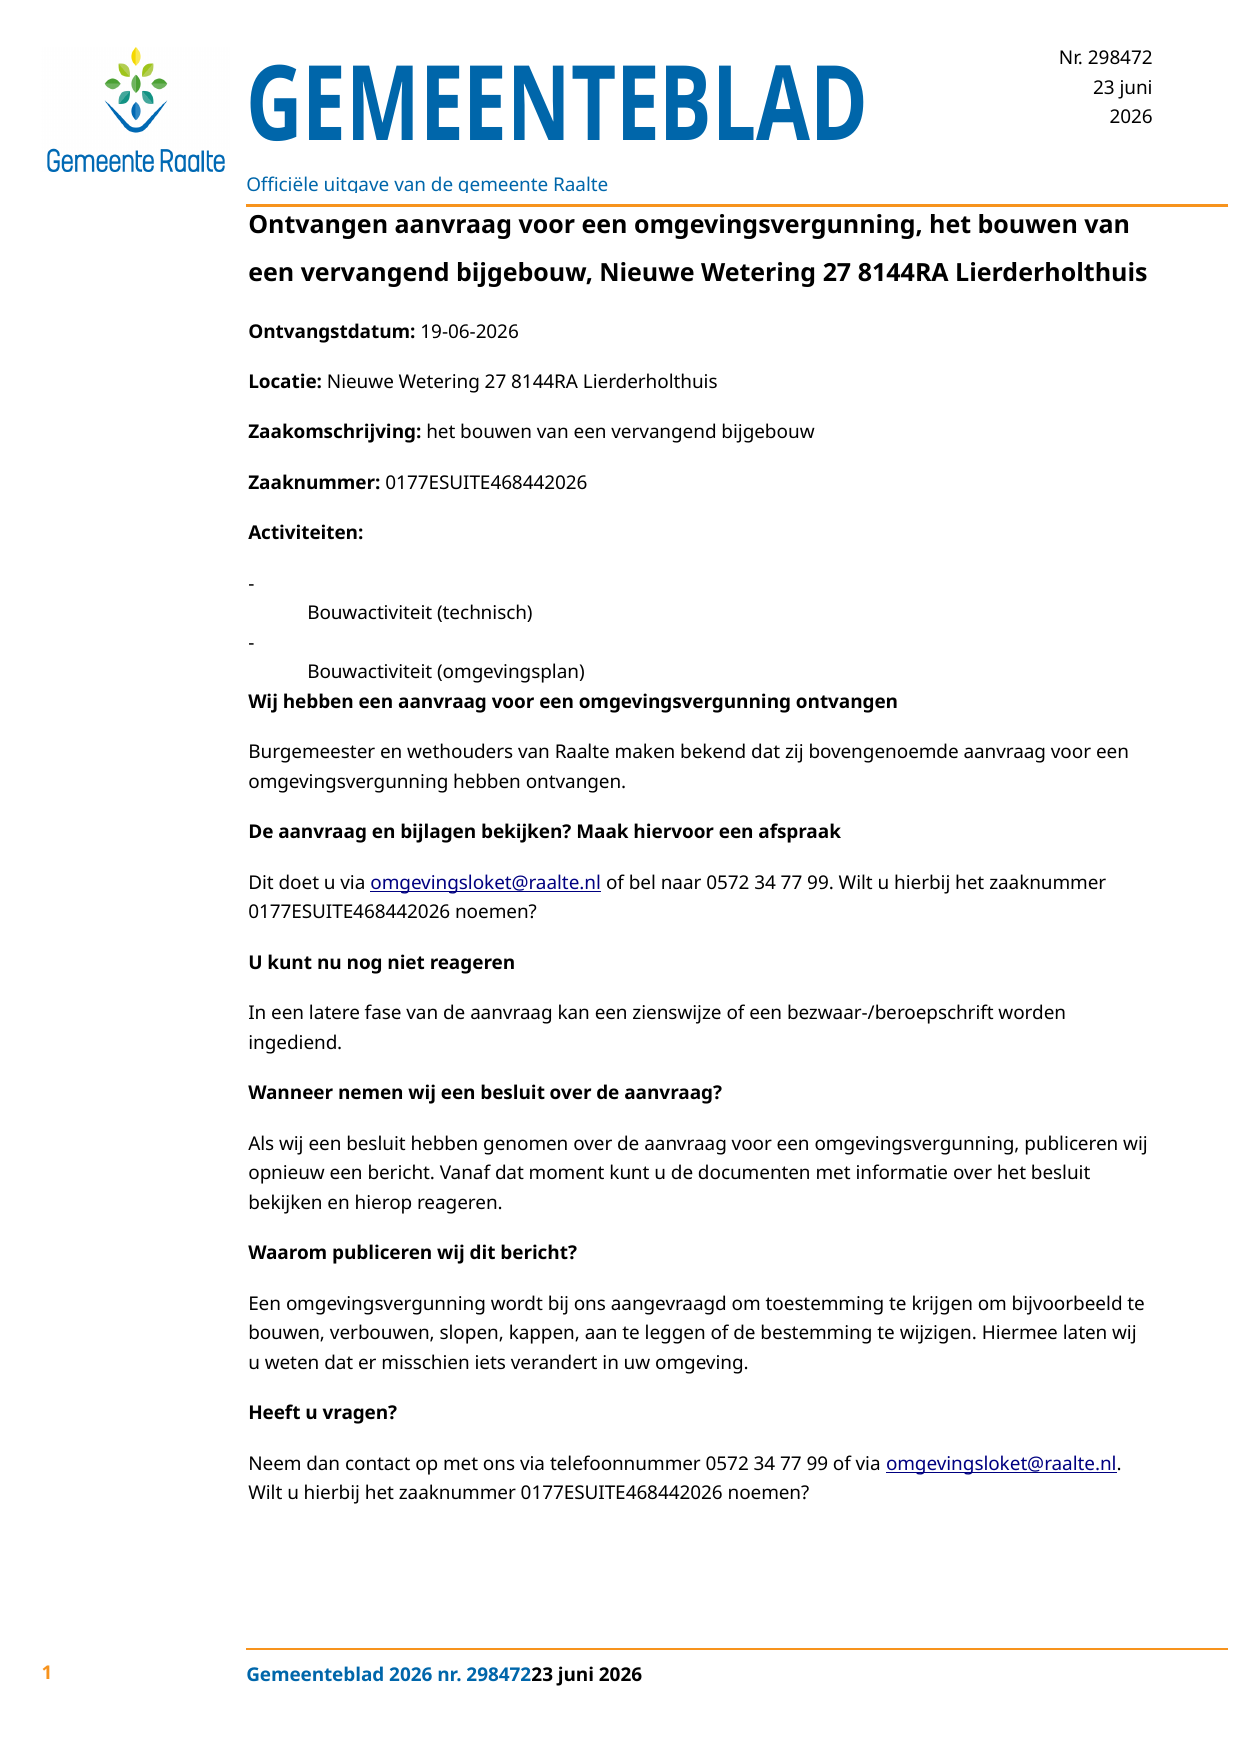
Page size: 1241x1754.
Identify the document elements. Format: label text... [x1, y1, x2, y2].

text Burgemeester en wethouders van Raalte maken bekend dat zij bovengenoemde aanvraag voor een omgevingsvergunning hebben ontvangen. [248, 739, 1152, 794]
text Activiteiten: [248, 519, 1152, 545]
text Wij hebben een aanvraag voor een omgevingsvergunning ontvangen [248, 688, 1152, 714]
text In een latere fase van de aanvraag kan een zienswijze of een bezwaar-/beroepschrift worden ingediend. [248, 999, 1152, 1055]
list Bouwactiviteit (omgevingsplan) [248, 659, 1152, 684]
text Een omgevingsvergunning wordt bij ons aangevraagd om toestemming te krijgen om bijvoorbeeld te bouwen, verbouwen, slopen, kappen, aan te leggen of de bestemming te wijzigen. Hiermee laten wij u weten dat er misschien iets verandert in uw omgeving. [248, 1290, 1152, 1375]
text Waarom publiceren wij dit bericht? [248, 1239, 1152, 1265]
text Neem dan contact op met ons via telefoonnummer 0572 34 77 99 of via omgevingsloket@raalte.nl. Wilt u hierbij het zaaknummer 0177ESUITE468442026 noemen? [248, 1450, 1152, 1505]
text Ontvangen aanvraag voor een omgevingsvergunning, het bouwen van een vervangend bijgebouw, Nieuwe Wetering 27 8144RA Lierderholthuis [248, 207, 1152, 288]
text De aanvraag en bijlagen bekijken? Maak hiervoor een afspraak [248, 819, 1152, 844]
text Heeft u vragen? [248, 1399, 1152, 1425]
picture [41, 47, 231, 172]
list Bouwactiviteit (technisch) [248, 599, 1152, 625]
text Dit doet u via omgevingsloket@raalte.nl of bel naar 0572 34 77 99. Wilt u hierbij het zaaknummer 0177ESUITE468442026 noemen? [248, 869, 1152, 924]
text Ontvangstdatum: 19-06-2026 [248, 318, 1152, 344]
text Als wij een besluit hebben genomen over de aanvraag voor een omgevingsvergunning, publiceren wij opnieuw een bericht. Vanaf dat moment kunt u de documenten met informatie over het besluit bekijken en hierop reageren. [248, 1130, 1152, 1215]
text Locatie: Nieuwe Wetering 27 8144RA Lierderholthuis [248, 368, 1152, 394]
text Zaaknummer: 0177ESUITE468442026 [248, 469, 1152, 495]
text U kunt nu nog niet reageren [248, 949, 1152, 975]
text Zaakomschrijving: het bouwen van een vervangend bijgebouw [248, 419, 1152, 444]
text Wanneer nemen wij een besluit over de aanvraag? [248, 1079, 1152, 1105]
